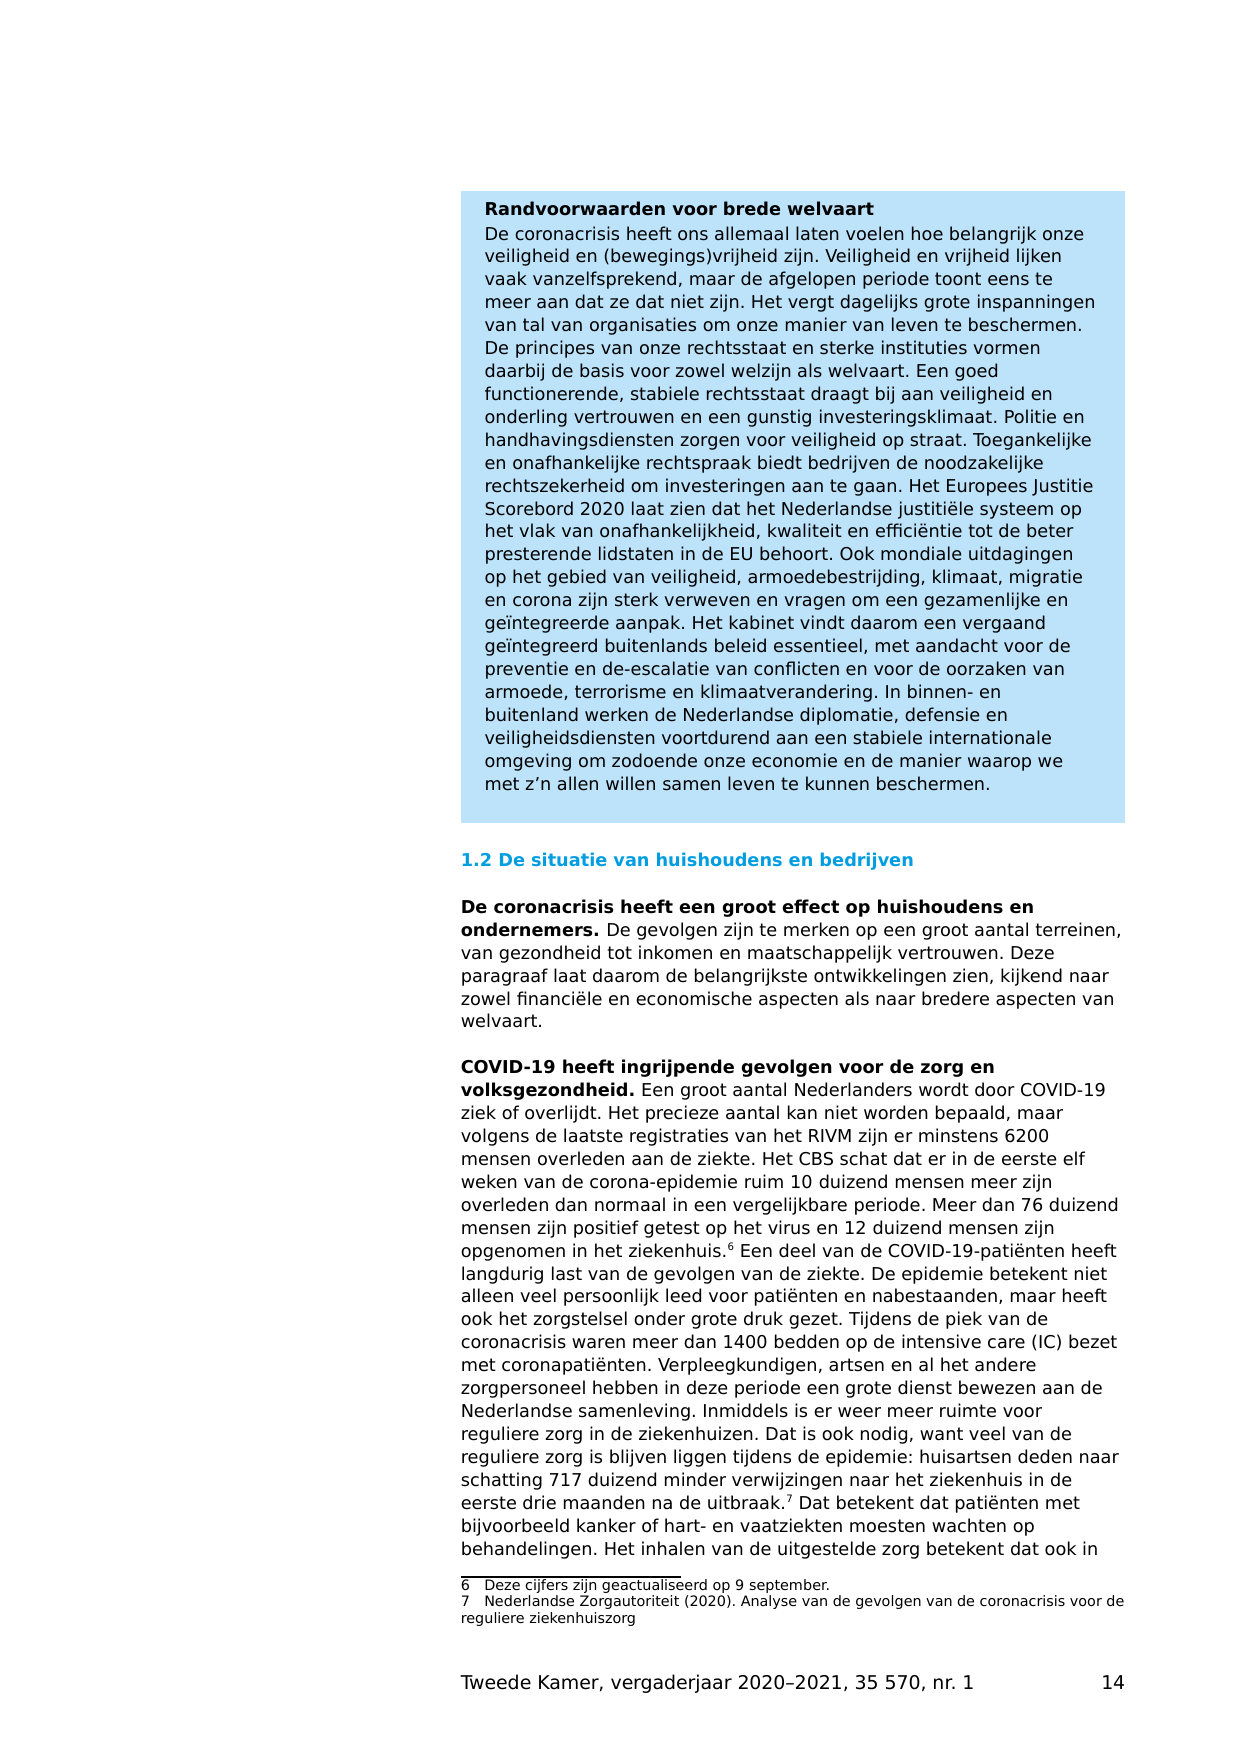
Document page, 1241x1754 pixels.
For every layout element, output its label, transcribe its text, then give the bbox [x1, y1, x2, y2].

text COVID-19 heeft ingrijpende gevolgen voor de zorg en volksgezondheid. Een groot aantal Nederlanders wordt door COVID-19 ziek of overlijdt. Het precieze aantal kan niet worden bepaald, maar volgens de laatste registraties van het RIVM zijn er minstens 6200 mensen overleden aan de ziekte. Het CBS schat dat er in de eerste elf weken van de corona-epidemie ruim 10 duizend mensen meer zijn overleden dan normaal in een vergelijkbare periode. Meer dan 76 duizend mensen zijn positief getest op het virus en 12 duizend mensen zijn opgenomen in het ziekenhuis. Een deel van de COVID-19-patiënten heeft langdurig last van de gevolgen van de ziekte. De epidemie betekent niet alleen veel persoonlijk leed voor patiënten en nabestaanden, maar heeft ook het zorgstelsel onder grote druk gezet. Tijdens de piek van de coronacrisis waren meer dan 1400 bedden op de intensive care (IC) bezet met coronapatiënten. Verpleegkundigen, artsen en al het andere zorgpersoneel hebben in deze periode een grote dienst bewezen aan de Nederlandse samenleving. Inmiddels is er weer meer ruimte voor reguliere zorg in de ziekenhuizen. Dat is ook nodig, want veel van de reguliere zorg is blijven liggen tijdens de epidemie: huisartsen deden naar schatting 717 duizend minder verwijzingen naar het ziekenhuis in de eerste drie maanden na de uitbraak. Dat betekent dat patiënten met bijvoorbeeld kanker of hart- en vaatziekten moesten wachten op behandelingen. Het inhalen van de uitgestelde zorg betekent dat ook in [461, 1055, 1125, 1559]
table_header Randvoorwaarden voor brede welvaart De coronacrisis heeft ons allemaal laten voelen hoe belangrijk onze veiligheid en (bewegings)vrijheid zijn. Veiligheid en vrijheid lijken vaak vanzelfsprekend, maar de afgelopen periode toont eens te meer aan dat ze dat niet zijn. Het vergt dagelijks grote inspanningen van tal van organisaties om onze manier van leven te beschermen. De principes van onze rechtsstaat en sterke instituties vormen daarbij de basis voor zowel welzijn als welvaart. Een goed functionerende, stabiele rechtsstaat draagt bij aan veiligheid en onderling vertrouwen en een gunstig investeringsklimaat. Politie en handhavingsdiensten zorgen voor veiligheid op straat. Toegankelijke en onafhankelijke rechtspraak biedt bedrijven de noodzakelijke rechtszekerheid om investeringen aan te gaan. Het Europees Justitie Scorebord 2020 laat zien dat het Nederlandse justitiële systeem op het vlak van onafhankelijkheid, kwaliteit en efficiëntie tot de beter presterende lidstaten in de EU behoort. Ook mondiale uitdagingen op het gebied van veiligheid, armoedebestrijding, klimaat, migratie en corona zijn sterk verweven en vragen om een gezamenlijke en geïntegreerde aanpak. Het kabinet vindt daarom een vergaand geïntegreerd buitenlands beleid essentieel, met aandacht voor de preventie en de-escalatie van conflicten en voor de oorzaken van armoede, terrorisme en klimaatverandering. In binnen- en buitenland werken de Nederlandse diplomatie, defensie en veiligheidsdiensten voortdurend aan een stabiele internationale omgeving om zodoende onze economie en de manier waarop we met z’n allen willen samen leven te kunnen beschermen. [461, 191, 1125, 823]
text __Deze cijfers zijn geactualiseerd op 9 september. [461, 1577, 1125, 1593]
text De coronacrisis heeft een groot effect op huishoudens en ondernemers. De gevolgen zijn te merken op een groot aantal terreinen, van gezondheid tot inkomen en maatschappelijk vertrouwen. Deze paragraaf laat daarom de belangrijkste ontwikkelingen zien, kijkend naar zowel financiële en economische aspecten als naar bredere aspecten van welvaart. [461, 895, 1125, 1032]
title 1.2 De situatie van huishoudens en bedrijven [461, 848, 1125, 871]
text __Nederlandse Zorgautoriteit (2020). Analyse van de gevolgen van de coronacrisis voor de reguliere ziekenhuiszorg [461, 1593, 1125, 1627]
